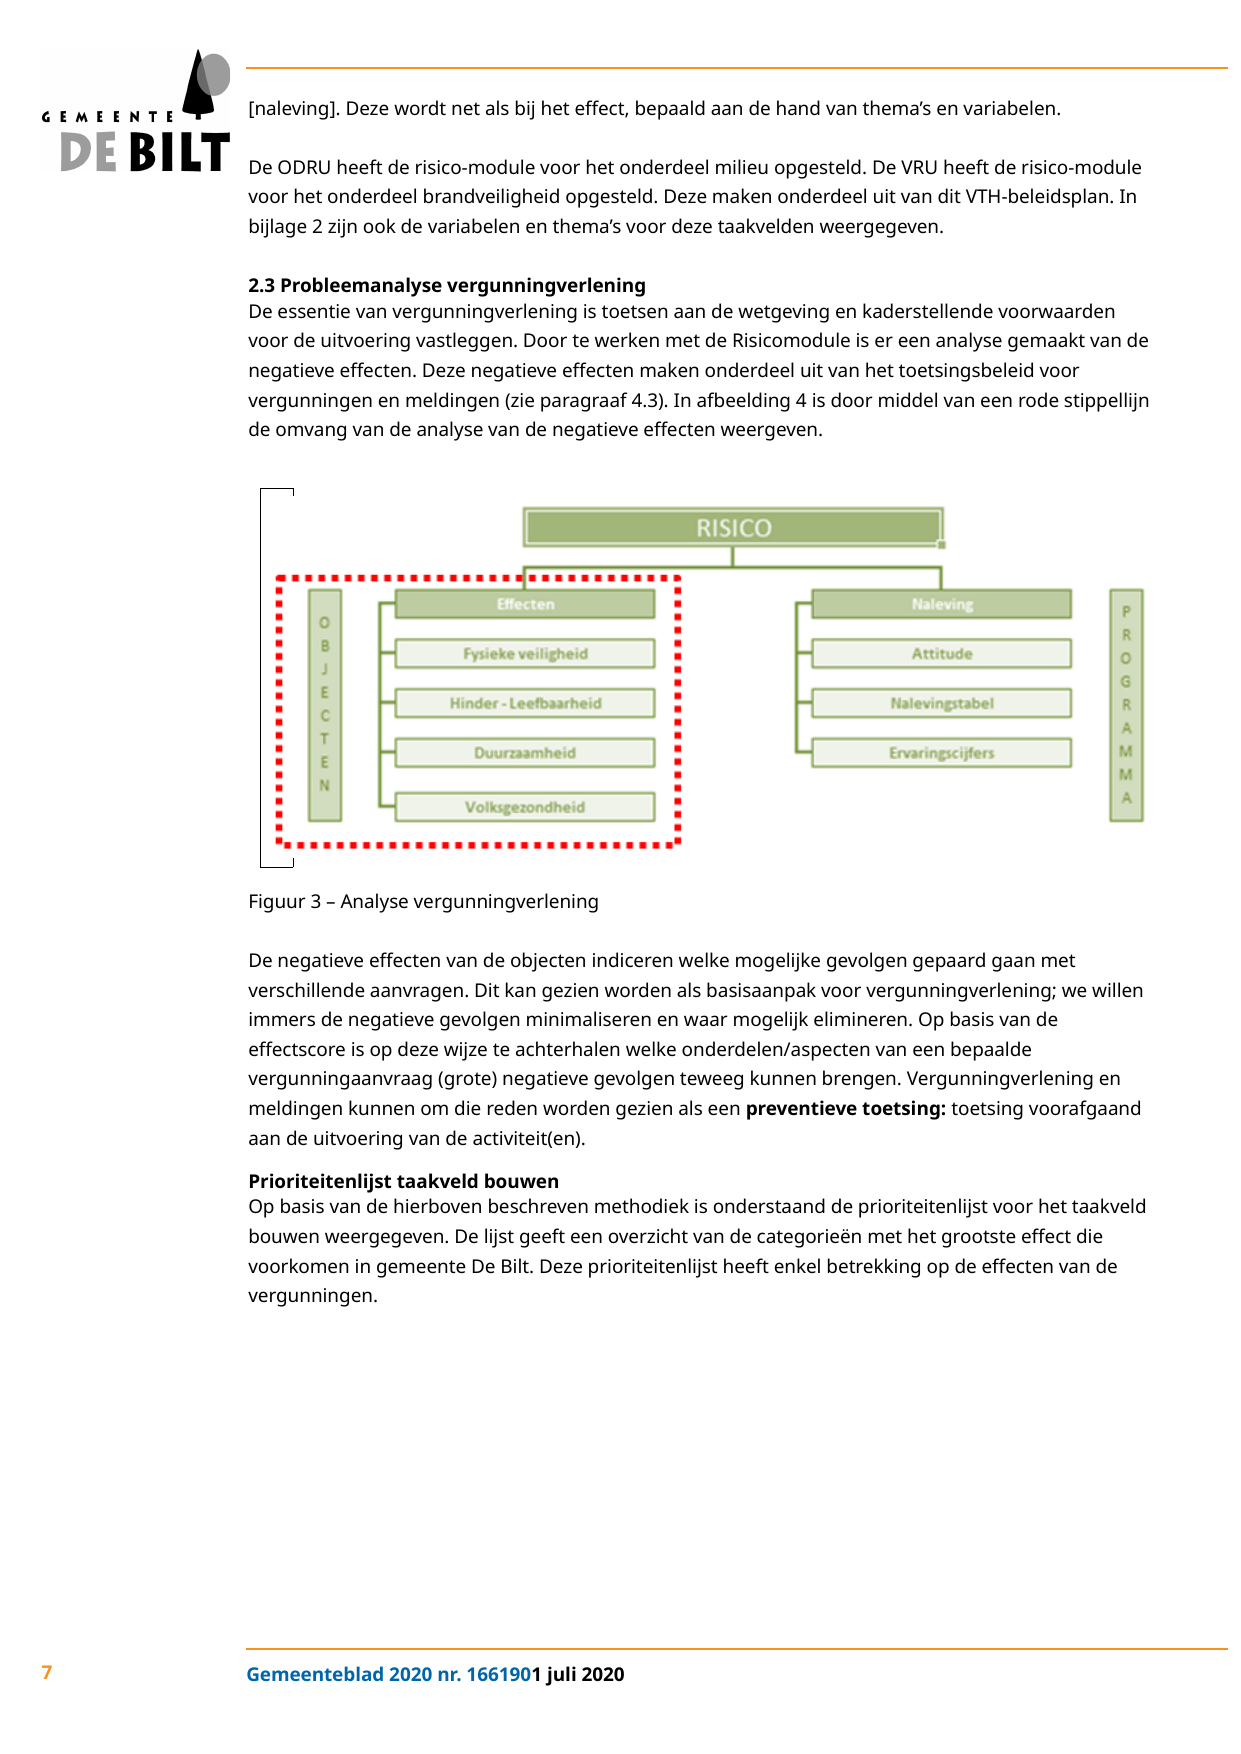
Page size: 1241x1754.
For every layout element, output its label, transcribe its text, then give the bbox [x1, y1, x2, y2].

picture [41, 47, 231, 172]
text [naleving]. Deze wordt net als bij het effect, bepaald aan de hand van thema’s en variabelen. [248, 95, 1152, 121]
text Prioriteitenlijst taakveld bouwen [248, 1168, 1152, 1194]
text Op basis van de hierboven beschreven methodiek is onderstaand de prioriteitenlijst voor het taakveld bouwen weergegeven. De lijst geeft een overzicht van de categorieën met het grootste effect die voorkomen in gemeente De Bilt. Deze prioriteitenlijst heeft enkel betrekking op de effecten van de vergunningen. [248, 1194, 1152, 1308]
text De essentie van vergunningverlening is toetsen aan de wetgeving en kaderstellende voorwaarden voor de uitvoering vastleggen. Door te werken met de Risicomodule is er een analyse gemaakt van de negatieve effecten. Deze negatieve effecten maken onderdeel uit van het toetsingsbeleid voor vergunningen en meldingen (zie paragraaf 4.3). In afbeelding 4 is door middel van een rode stippellijn de omvang van de analyse van de negatieve effecten weergeven. [248, 298, 1152, 442]
picture [268, 496, 1155, 858]
text Figuur 3 – Analyse vergunningverlening [248, 888, 1152, 914]
text De ODRU heeft de risico-module voor het onderdeel milieu opgesteld. De VRU heeft de risico-module voor het onderdeel brandveiligheid opgesteld. Deze maken onderdeel uit van dit VTH-beleidsplan. In bijlage 2 zijn ook de variabelen en thema’s voor deze taakvelden weergegeven. [248, 154, 1152, 239]
text De negatieve effecten van de objecten indiceren welke mogelijke gevolgen gepaard gaan met verschillende aanvragen. Dit kan gezien worden als basisaanpak voor vergunningverlening; we willen immers de negatieve gevolgen minimaliseren en waar mogelijk elimineren. Op basis van de effectscore is op deze wijze te achterhalen welke onderdelen/aspecten van een bepaalde vergunningaanvraag (grote) negatieve gevolgen teweeg kunnen brengen. Vergunningverlening en meldingen kunnen om die reden worden gezien als een preventieve toetsing: toetsing voorafgaand aan de uitvoering van de activiteit(en). [248, 947, 1152, 1151]
text 2.3 Probleemanalyse vergunningverlening [248, 272, 1152, 298]
